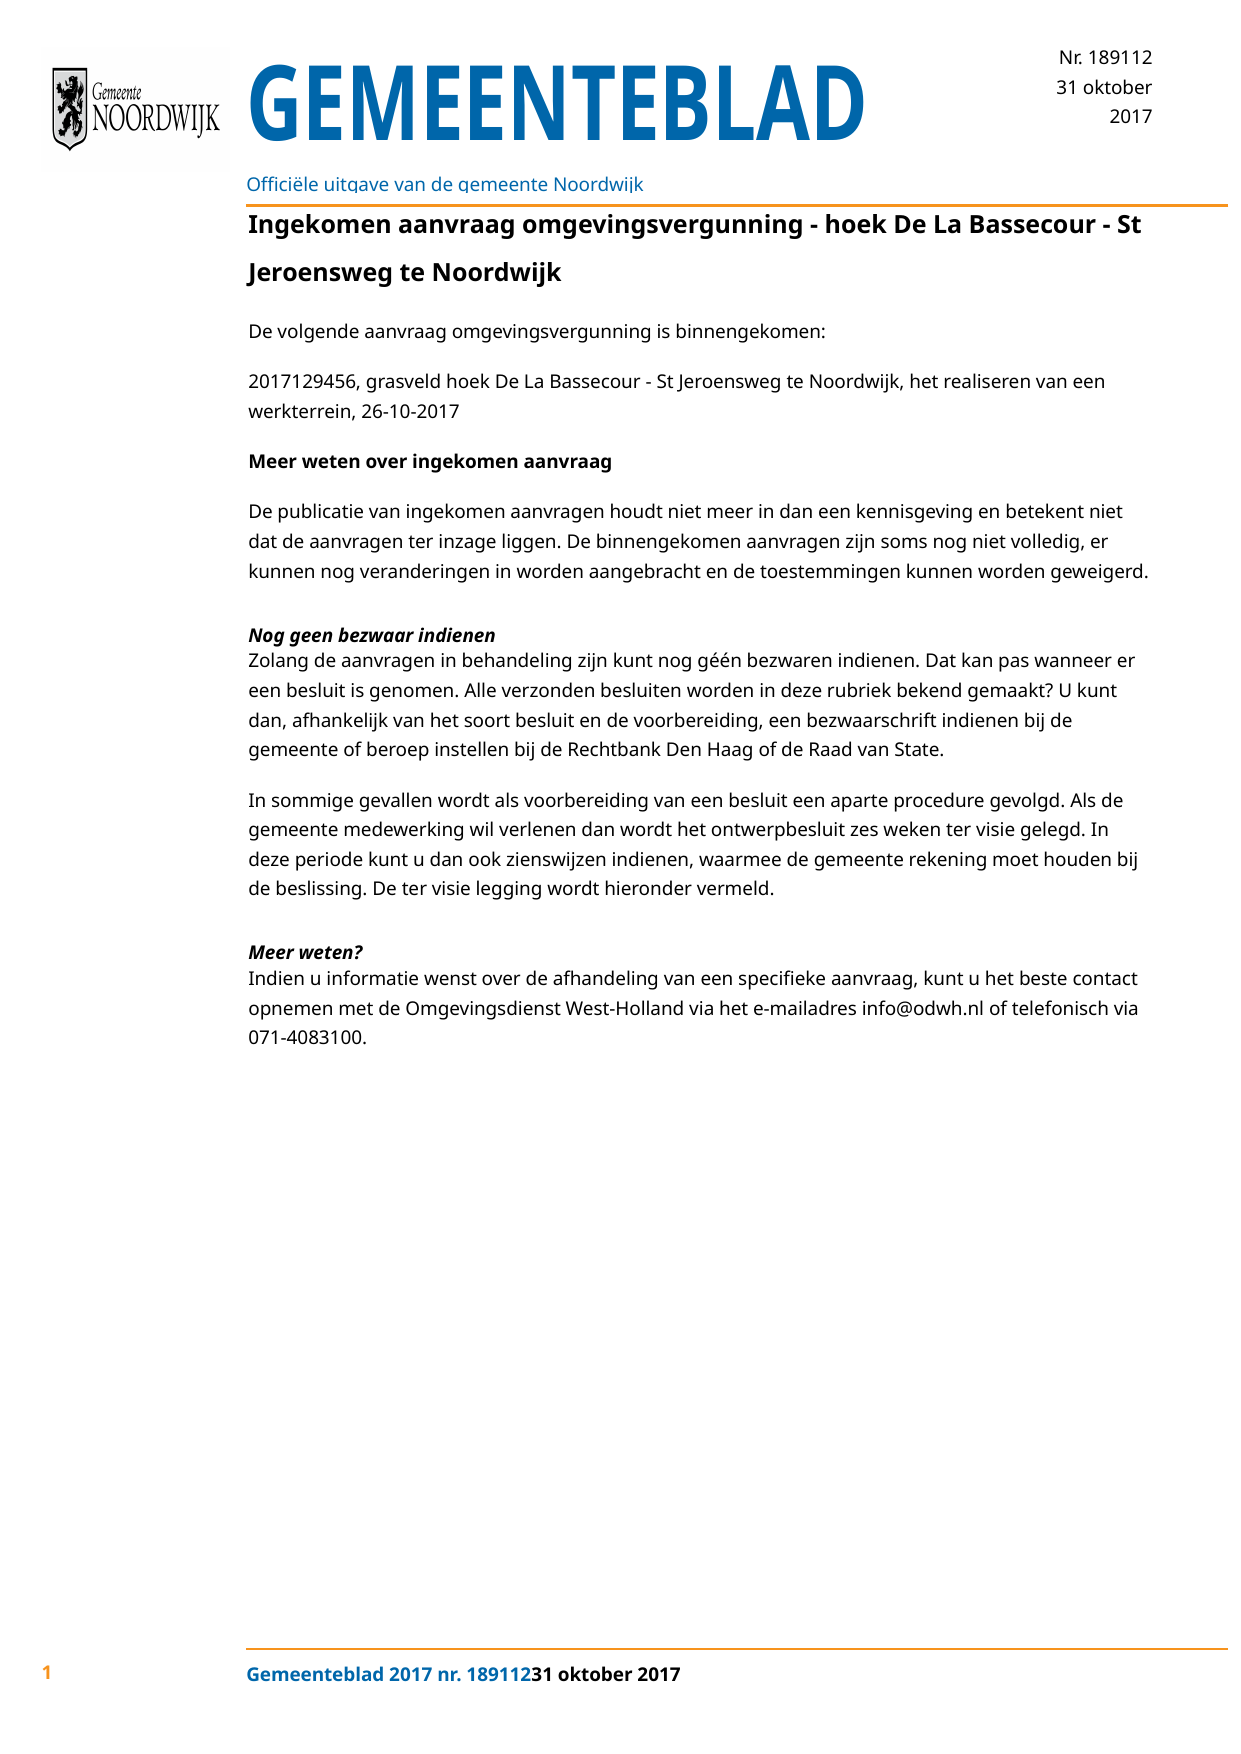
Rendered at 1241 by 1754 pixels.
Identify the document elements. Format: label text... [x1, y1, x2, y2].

text Meer weten? [248, 939, 1152, 965]
text Zolang de aanvragen in behandeling zijn kunt nog géén bezwaren indienen. Dat kan pas wanneer er een besluit is genomen. Alle verzonden besluiten worden in deze rubriek bekend gemaakt? U kunt dan, afhankelijk van het soort besluit en de voorbereiding, een bezwaarschrift indienen bij de gemeente of beroep instellen bij de Rechtbank Den Haag of de Raad van State. [248, 648, 1152, 762]
text De publicatie van ingekomen aanvragen houdt niet meer in dan een kennisgeving en betekent niet dat de aanvragen ter inzage liggen. De binnengekomen aanvragen zijn soms nog niet volledig, er kunnen nog veranderingen in worden aangebracht en de toestemmingen kunnen worden geweigerd. [248, 499, 1152, 584]
text Meer weten over ingekomen aanvraag [248, 448, 1152, 474]
text 2017129456, grasveld hoek De La Bassecour - St Jeroensweg te Noordwijk, het realiseren van een werkterrein, 26-10-2017 [248, 368, 1152, 424]
text De volgende aanvraag omgevingsvergunning is binnengekomen: [248, 318, 1152, 344]
text Ingekomen aanvraag omgevingsvergunning - hoek De La Bassecour - St Jeroensweg te Noordwijk [248, 207, 1152, 288]
text In sommige gevallen wordt als voorbereiding van een besluit een aparte procedure gevolgd. Als de gemeente medewerking wil verlenen dan wordt het ontwerpbesluit zes weken ter visie gelegd. In deze periode kunt u dan ook zienswijzen indienen, waarmee de gemeente rekening moet houden bij de beslissing. De ter visie legging wordt hieronder vermeld. [248, 787, 1152, 901]
picture [41, 47, 231, 172]
text Nog geen bezwaar indienen [248, 622, 1152, 648]
text Indien u informatie wenst over de afhandeling van een specifieke aanvraag, kunt u het beste contact opnemen met de Omgevingsdienst West-Holland via het e-mailadres info@odwh.nl of telefonisch via 071-4083100. [248, 965, 1152, 1050]
